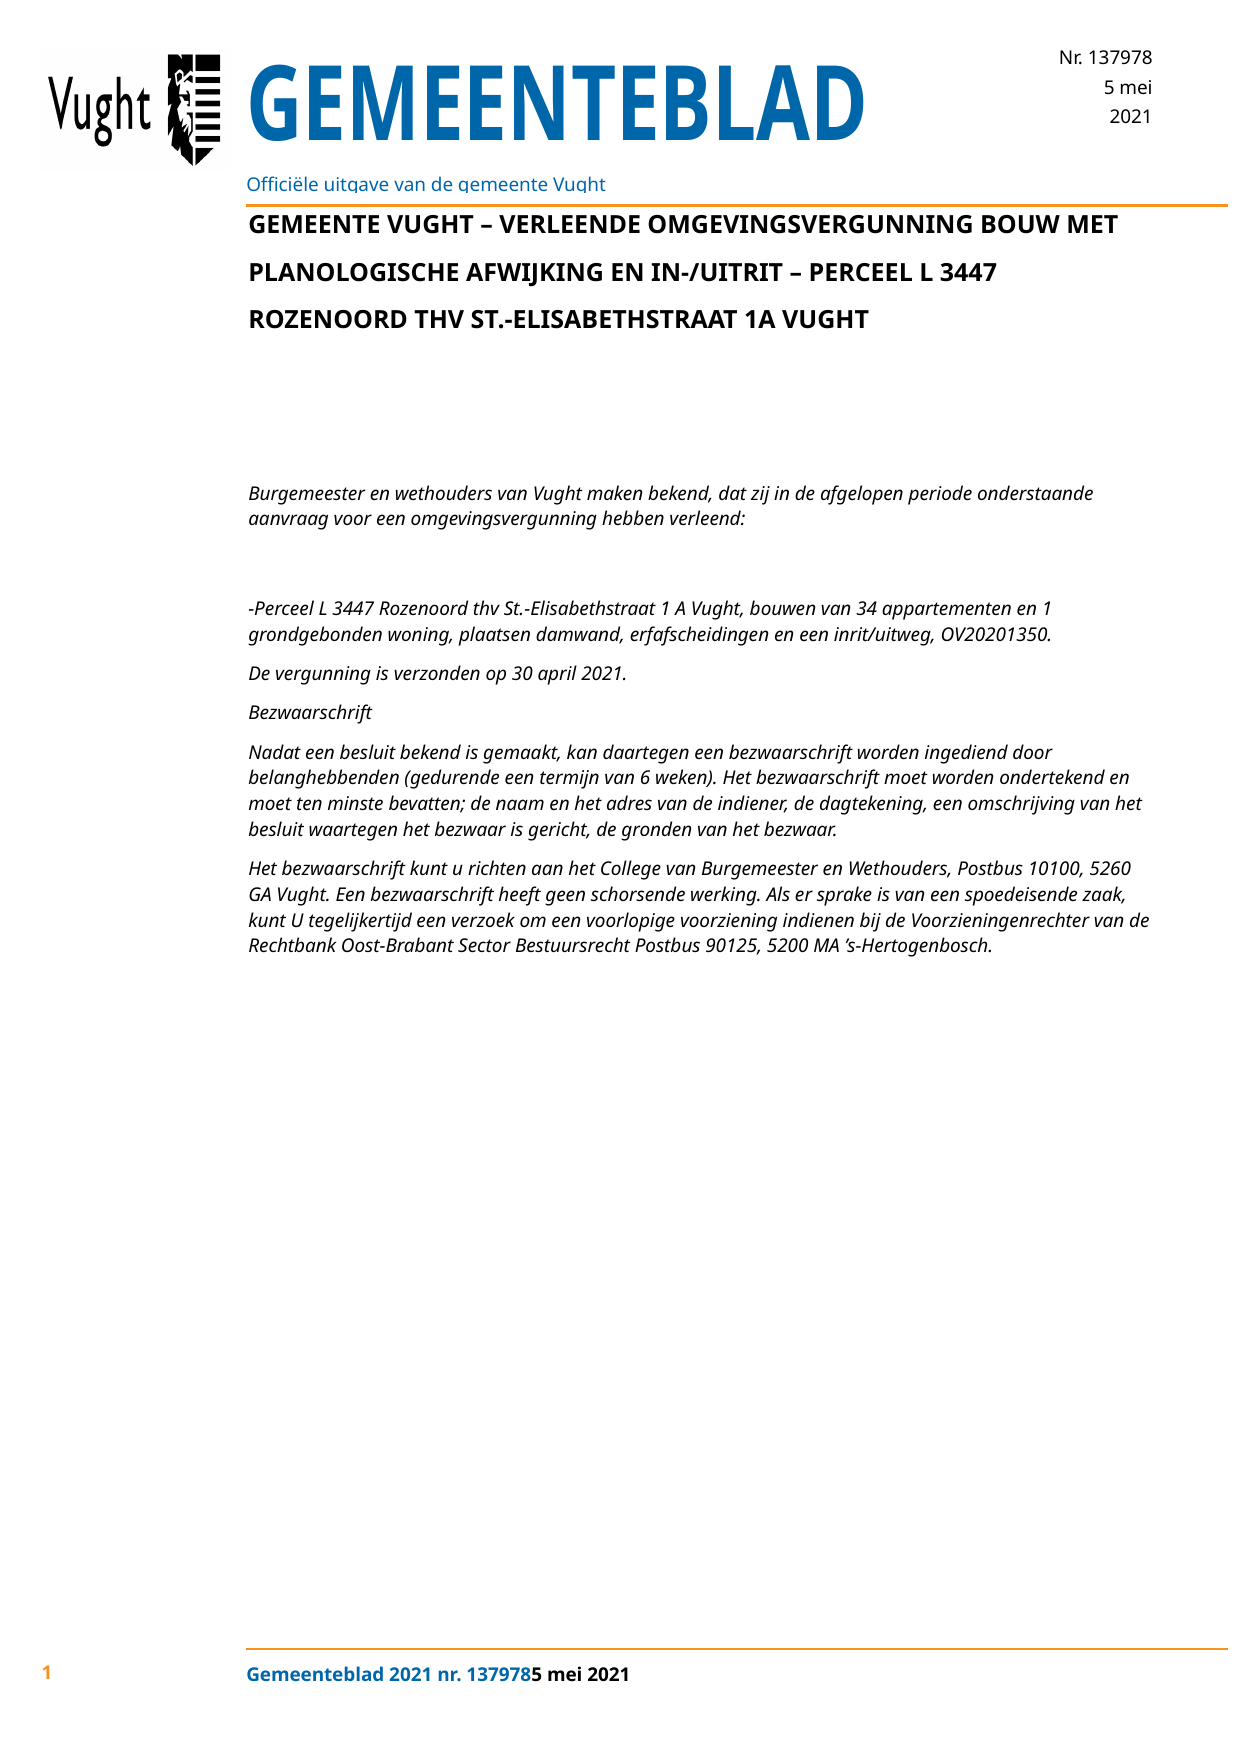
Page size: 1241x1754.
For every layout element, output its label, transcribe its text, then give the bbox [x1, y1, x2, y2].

text De vergunning is verzonden op 30 april 2021. [248, 660, 1152, 686]
text GEMEENTE VUGHT – VERLEENDE OMGEVINGSVERGUNNING BOUW MET PLANOLOGISCHE AFWIJKING EN IN-/UITRIT – PERCEEL L 3447 ROZENOORD THV ST.-ELISABETHSTRAAT 1A VUGHT [248, 207, 1152, 336]
text Burgemeester en wethouders van Vught maken bekend, dat zij in de afgelopen periode onderstaande aanvraag voor een omgevingsvergunning hebben verleend: [248, 480, 1152, 531]
text Nadat een besluit bekend is gemaakt, kan daartegen een bezwaarschrift worden ingediend door belanghebbenden (gedurende een termijn van 6 weken). Het bezwaarschrift moet worden ondertekend en moet ten minste bevatten; de naam en het adres van de indiener, de dagtekening, een omschrijving van het besluit waartegen het bezwaar is gericht, de gronden van het bezwaar. [248, 739, 1152, 842]
picture [41, 47, 231, 172]
text Bezwaarschrift [248, 699, 1152, 725]
text -Perceel L 3447 Rozenoord thv St.-Elisabethstraat 1 A Vught, bouwen van 34 appartementen en 1 grondgebonden woning, plaatsen damwand, erfafscheidingen en een inrit/uitweg, OV20201350. [248, 595, 1152, 647]
text Het bezwaarschrift kunt u richten aan het College van Burgemeester en Wethouders, Postbus 10100, 5260 GA Vught. Een bezwaarschrift heeft geen schorsende werking. Als er sprake is van een spoedeisende zaak, kunt U tegelijkertijd een verzoek om een voorlopige voorziening indienen bij de Voorzieningenrechter van de Rechtbank Oost-Brabant Sector Bestuursrecht Postbus 90125, 5200 MA ’s-Hertogenbosch. [248, 855, 1152, 958]
